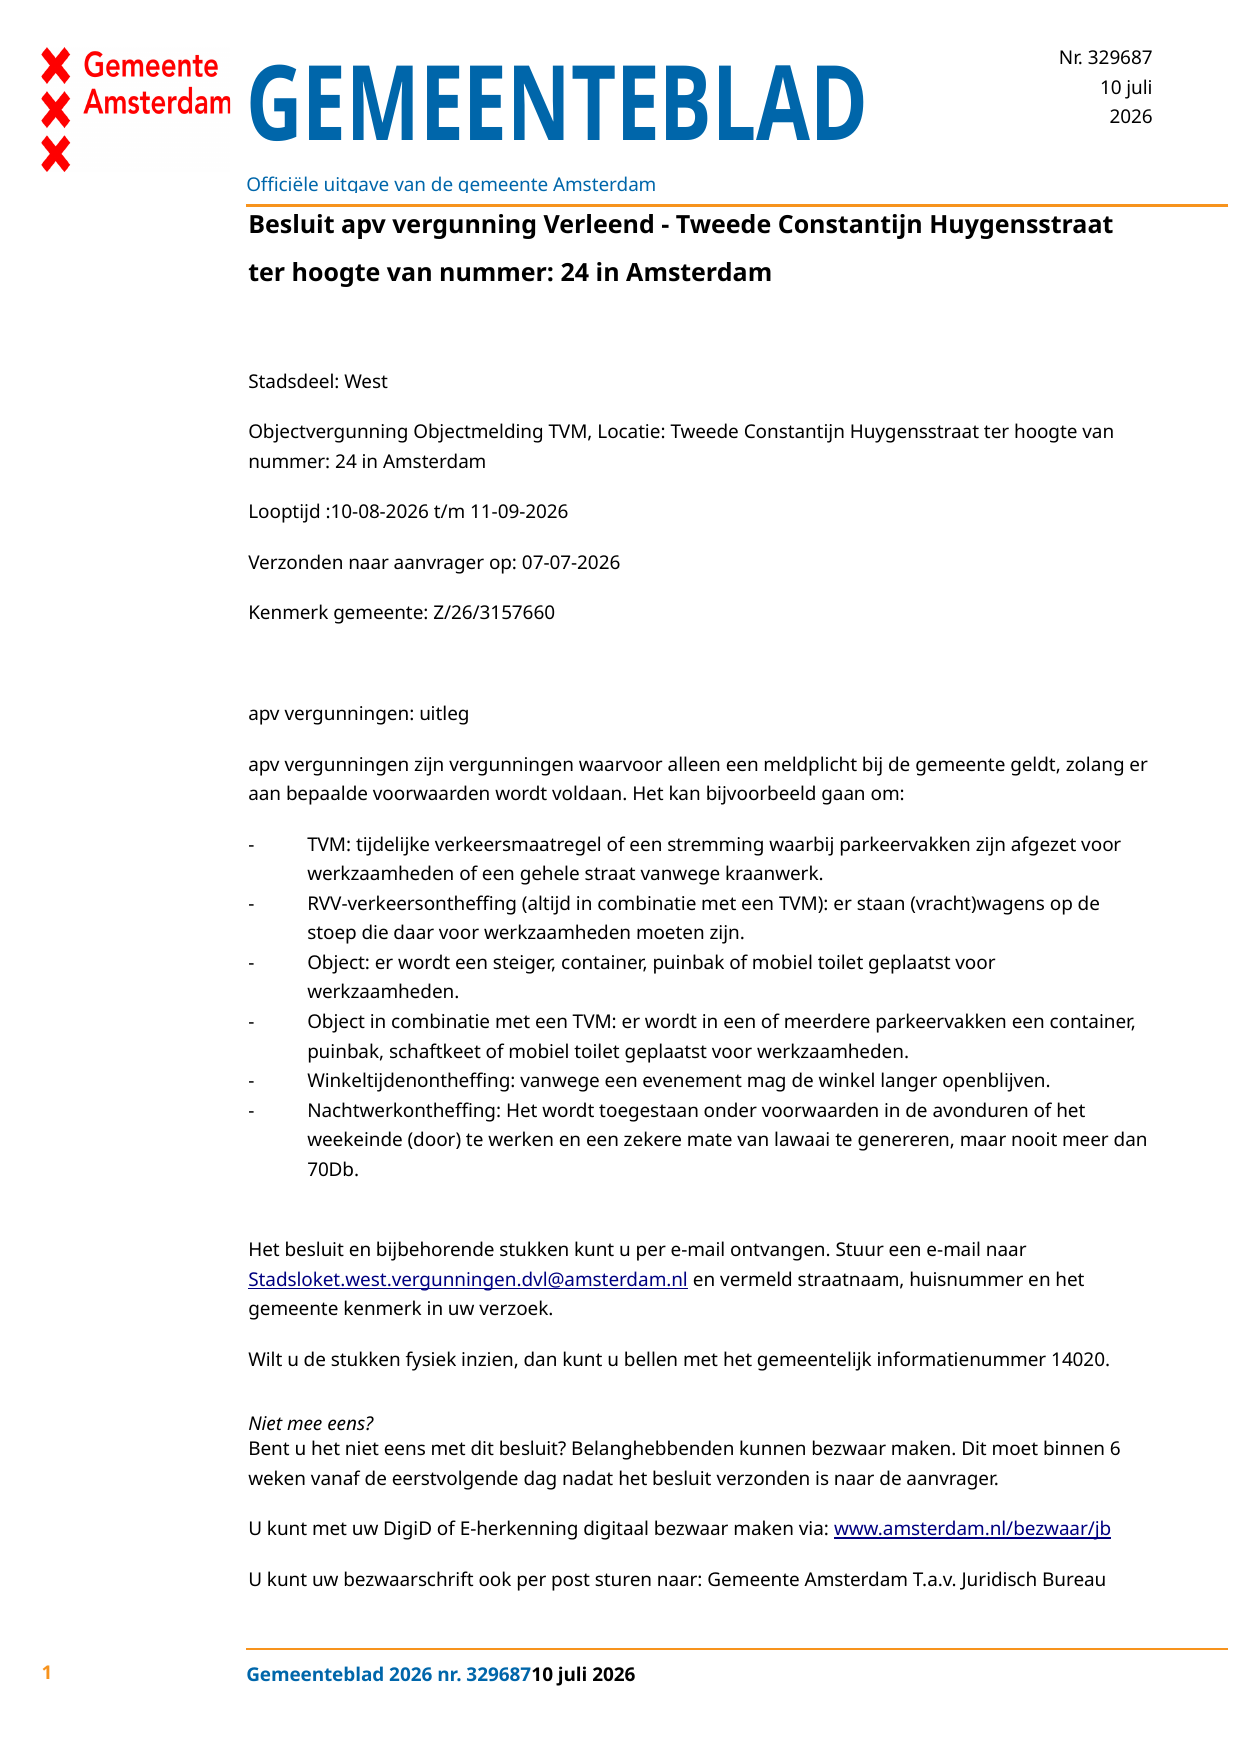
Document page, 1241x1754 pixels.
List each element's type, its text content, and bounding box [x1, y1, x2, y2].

text Besluit apv vergunning Verleend - Tweede Constantijn Huygensstraat ter hoogte van nummer: 24 in Amsterdam [248, 207, 1152, 288]
text Het besluit en bijbehorende stukken kunt u per e-mail ontvangen. Stuur een e-mail naar Stadsloket.west.vergunningen.dvl@amsterdam.nl en vermeld straatnaam, huisnummer en het gemeente kenmerk in uw verzoek. [248, 1236, 1152, 1321]
text Kenmerk gemeente: Z/26/3157660 [248, 599, 1152, 625]
text Bent u het niet eens met dit besluit? Belanghebbenden kunnen bezwaar maken. Dit moet binnen 6 weken vanaf de eerstvolgende dag nadat het besluit verzonden is naar de aanvrager. [248, 1436, 1152, 1491]
text Stadsdeel: West [248, 368, 1152, 394]
picture [41, 47, 231, 172]
text U kunt met uw DigiD of E-herkenning digitaal bezwaar maken via: www.amsterdam.nl/bezwaar/jb [248, 1516, 1152, 1541]
text U kunt uw bezwaarschrift ook per post sturen naar: Gemeente Amsterdam T.a.v. Juridisch Bureau [248, 1566, 1152, 1592]
text Niet mee eens? [248, 1410, 1152, 1436]
list TVM: tijdelijke verkeersmaatregel of een stremming waarbij parkeervakken zijn afgezet voor werkzaamheden of een gehele straat vanwege kraanwerk. [248, 831, 1152, 886]
list Winkeltijdenontheffing: vanwege een evenement mag de winkel langer openblijven. [248, 1067, 1152, 1093]
list Object: er wordt een steiger, container, puinbak of mobiel toilet geplaatst voor werkzaamheden. [248, 949, 1152, 1004]
text Verzonden naar aanvrager op: 07-07-2026 [248, 549, 1152, 575]
list RVV-verkeersontheffing (altijd in combinatie met een TVM): er staan (vracht)wagens op de stoep die daar voor werkzaamheden moeten zijn. [248, 890, 1152, 945]
text Looptijd :10-08-2026 t/m 11-09-2026 [248, 499, 1152, 524]
text Wilt u de stukken fysiek inzien, dan kunt u bellen met het gemeentelijk informatienummer 14020. [248, 1346, 1152, 1372]
list Nachtwerkontheffing: Het wordt toegestaan onder voorwaarden in de avonduren of het weekeinde (door) te werken en een zekere mate van lawaai te genereren, maar nooit meer dan 70Db. [248, 1097, 1152, 1182]
text Objectvergunning Objectmelding TVM, Locatie: Tweede Constantijn Huygensstraat ter hoogte van nummer: 24 in Amsterdam [248, 419, 1152, 474]
text apv vergunningen zijn vergunningen waarvoor alleen een meldplicht bij de gemeente geldt, zolang er aan bepaalde voorwaarden wordt voldaan. Het kan bijvoorbeeld gaan om: [248, 751, 1152, 806]
list Object in combinatie met een TVM: er wordt in een of meerdere parkeervakken een container, puinbak, schaftkeet of mobiel toilet geplaatst voor werkzaamheden. [248, 1008, 1152, 1064]
text apv vergunningen: uitleg [248, 700, 1152, 726]
